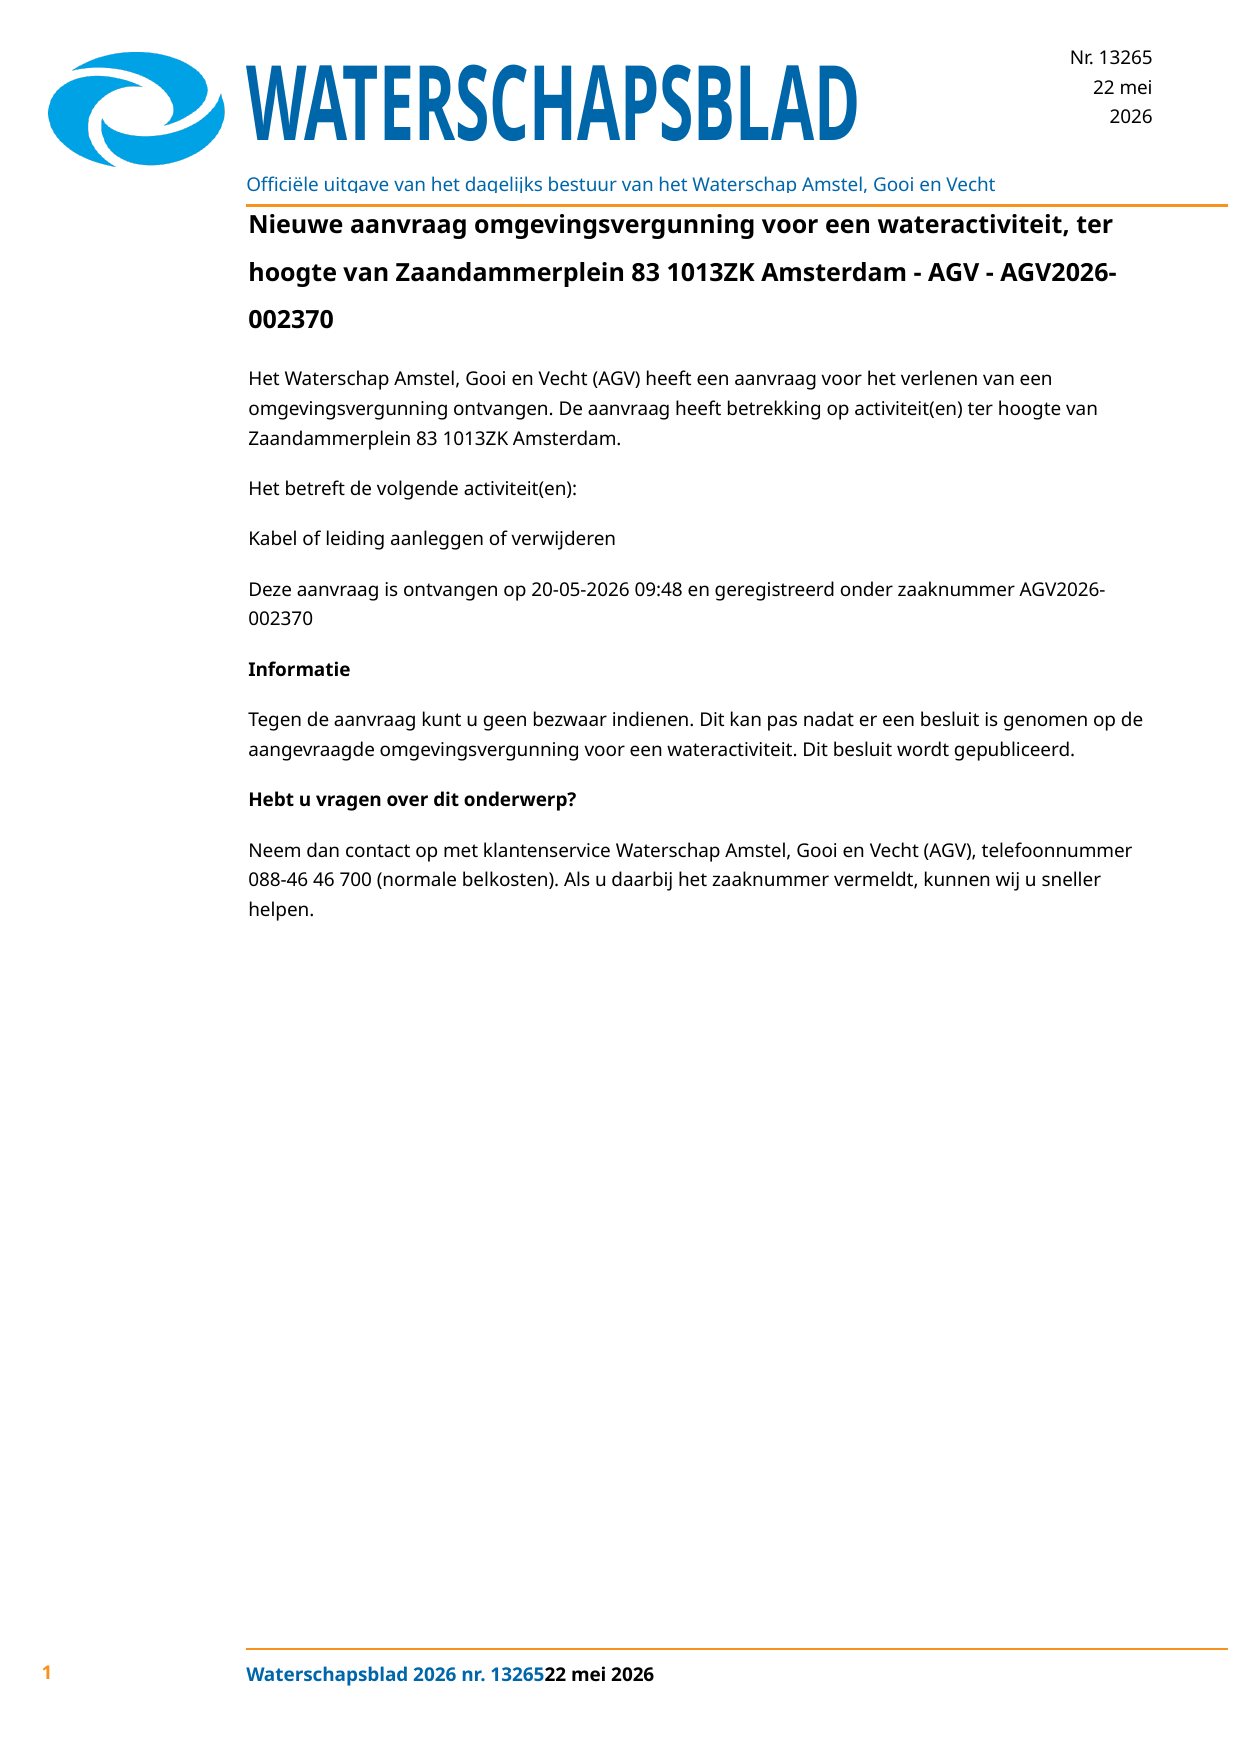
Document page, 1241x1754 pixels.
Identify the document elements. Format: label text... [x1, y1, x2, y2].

text Kabel of leiding aanleggen of verwijderen [248, 526, 1152, 551]
text Het Waterschap Amstel, Gooi en Vecht (AGV) heeft een aanvraag voor het verlenen van een omgevingsvergunning ontvangen. De aanvraag heeft betrekking op activiteit(en) ter hoogte van Zaandammerplein 83 1013ZK Amsterdam. [248, 366, 1152, 450]
text Tegen de aanvraag kunt u geen bezwaar indienen. Dit kan pas nadat er een besluit is genomen op de aangevraagde omgevingsvergunning voor een wateractiviteit. Dit besluit wordt gepubliceerd. [248, 706, 1152, 762]
text Nieuwe aanvraag omgevingsvergunning voor een wateractiviteit, ter hoogte van Zaandammerplein 83 1013ZK Amsterdam - AGV - AGV2026-002370 [248, 207, 1152, 336]
picture [41, 47, 231, 172]
text Hebt u vragen over dit onderwerp? [248, 786, 1152, 812]
text Neem dan contact op met klantenservice Waterschap Amstel, Gooi en Vecht (AGV), telefoonnummer 088-46 46 700 (normale belkosten). Als u daarbij het zaaknummer vermeldt, kunnen wij u sneller helpen. [248, 837, 1152, 922]
text Het betreft de volgende activiteit(en): [248, 475, 1152, 501]
text Informatie [248, 656, 1152, 682]
text Deze aanvraag is ontvangen op 20-05-2026 09:48 en geregistreerd onder zaaknummer AGV2026-002370 [248, 576, 1152, 631]
